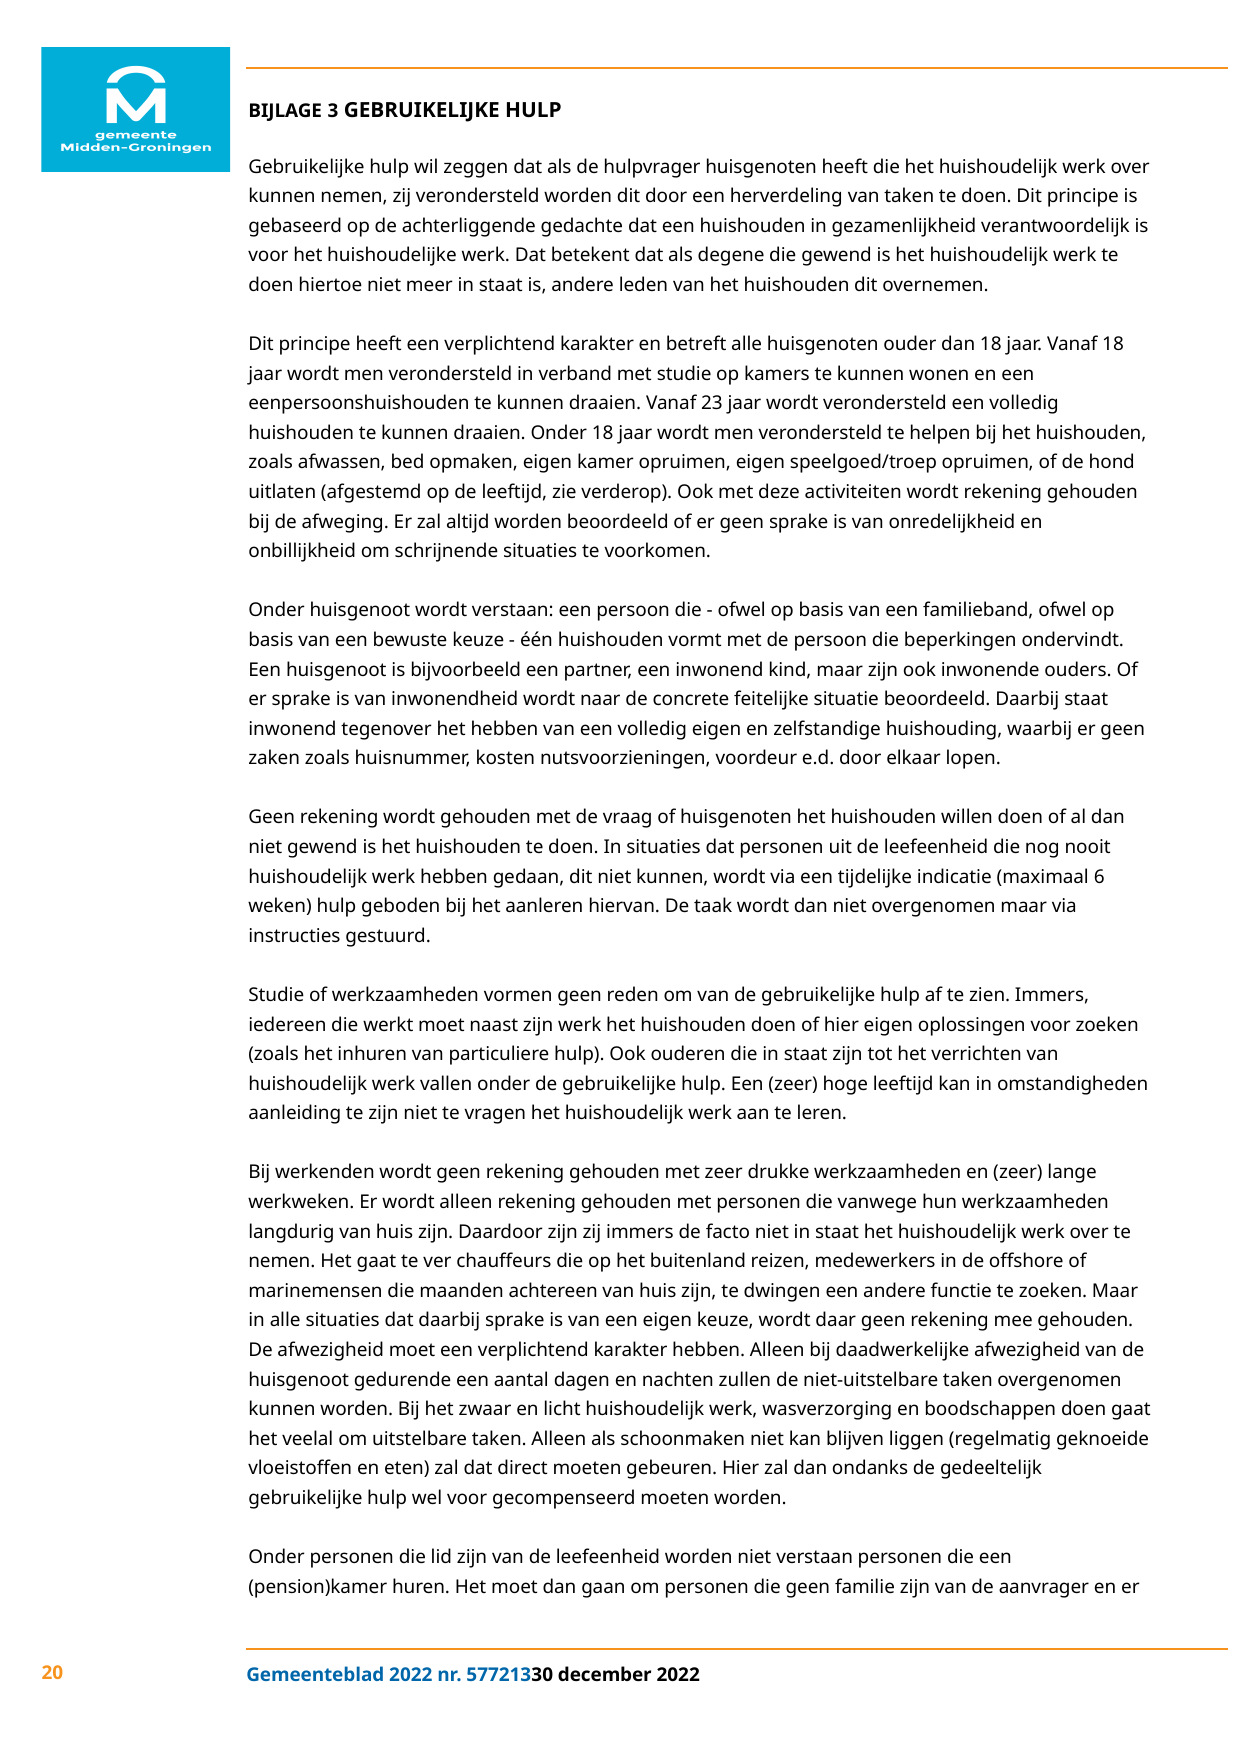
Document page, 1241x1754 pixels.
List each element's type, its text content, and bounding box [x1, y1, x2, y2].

text Studie of werkzaamheden vormen geen reden om van de gebruikelijke hulp af te zien. Immers, iedereen die werkt moet naast zijn werk het huishouden doen of hier eigen oplossingen voor zoeken (zoals het inhuren van particuliere hulp). Ook ouderen die in staat zijn tot het verrichten van huishoudelijk werk vallen onder de gebruikelijke hulp. Een (zeer) hoge leeftijd kan in omstandigheden aanleiding te zijn niet te vragen het huishoudelijk werk aan te leren. [248, 981, 1152, 1125]
text Onder personen die lid zijn van de leefeenheid worden niet verstaan personen die een (pension)kamer huren. Het moet dan gaan om personen die geen familie zijn van de aanvrager en er [248, 1543, 1152, 1599]
text Bij werkenden wordt geen rekening gehouden met zeer drukke werkzaamheden en (zeer) lange werkweken. Er wordt alleen rekening gehouden met personen die vanwege hun werkzaamheden langdurig van huis zijn. Daardoor zijn zij immers de facto niet in staat het huishoudelijk werk over te nemen. Het gaat te ver chauffeurs die op het buitenland reizen, medewerkers in de offshore of marinemensen die maanden achtereen van huis zijn, te dwingen een andere functie te zoeken. Maar in alle situaties dat daarbij sprake is van een eigen keuze, wordt daar geen rekening mee gehouden. De afwezigheid moet een verplichtend karakter hebben. Alleen bij daadwerkelijke afwezigheid van de huisgenoot gedurende een aantal dagen en nachten zullen de niet-uitstelbare taken overgenomen kunnen worden. Bij het zwaar en licht huishoudelijk werk, wasverzorging en boodschappen doen gaat het veelal om uitstelbare taken. Alleen als schoonmaken niet kan blijven liggen (regelmatig geknoeide vloeistoffen en eten) zal dat direct moeten gebeuren. Hier zal dan ondanks de gedeeltelijk gebruikelijke hulp wel voor gecompenseerd moeten worden. [248, 1159, 1152, 1510]
text BIJLAGE 3 GEBRUIKELIJKE HULP [248, 95, 1152, 123]
text Onder huisgenoot wordt verstaan: een persoon die - ofwel op basis van een familieband, ofwel op basis van een bewuste keuze - één huishouden vormt met de persoon die beperkingen ondervindt. Een huisgenoot is bijvoorbeeld een partner, een inwonend kind, maar zijn ook inwonende ouders. Of er sprake is van inwonendheid wordt naar de concrete feitelijke situatie beoordeeld. Daarbij staat inwonend tegenover het hebben van een volledig eigen en zelfstandige huishouding, waarbij er geen zaken zoals huisnummer, kosten nutsvoorzieningen, voordeur e.d. door elkaar lopen. [248, 597, 1152, 770]
text Dit principe heeft een verplichtend karakter en betreft alle huisgenoten ouder dan 18 jaar. Vanaf 18 jaar wordt men verondersteld in verband met studie op kamers te kunnen wonen en een eenpersoonshuishouden te kunnen draaien. Vanaf 23 jaar wordt verondersteld een volledig huishouden te kunnen draaien. Onder 18 jaar wordt men verondersteld te helpen bij het huishouden, zoals afwassen, bed opmaken, eigen kamer opruimen, eigen speelgoed/troep opruimen, of de hond uitlaten (afgestemd op de leeftijd, zie verderop). Ook met deze activiteiten wordt rekening gehouden bij de afweging. Er zal altijd worden beoordeeld of er geen sprake is van onredelijkheid en onbillijkheid om schrijnende situaties te voorkomen. [248, 330, 1152, 563]
picture [184, 146, 190, 153]
text Gebruikelijke hulp wil zeggen dat als de hulpvrager huisgenoten heeft die het huishoudelijk werk over kunnen nemen, zij verondersteld worden dit door een herverdeling van taken te doen. Dit principe is gebaseerd op de achterliggende gedachte dat een huishouden in gezamenlijkheid verantwoordelijk is voor het huishoudelijke werk. Dat betekent dat als degene die gewend is het huishoudelijk werk te doen hiertoe niet meer in staat is, andere leden van het huishouden dit overnemen. [248, 153, 1152, 297]
picture [107, 89, 165, 122]
text Geen rekening wordt gehouden met de vraag of huisgenoten het huishouden willen doen of al dan niet gewend is het huishouden te doen. In situaties dat personen uit de leefeenheid die nog nooit huishoudelijk werk hebben gedaan, dit niet kunnen, wordt via een tijdelijke indicatie (maximaal 6 weken) hulp geboden bij het aanleren hiervan. De taak wordt dan niet overgenomen maar via instructies gestuurd. [248, 804, 1152, 948]
picture [108, 66, 164, 82]
